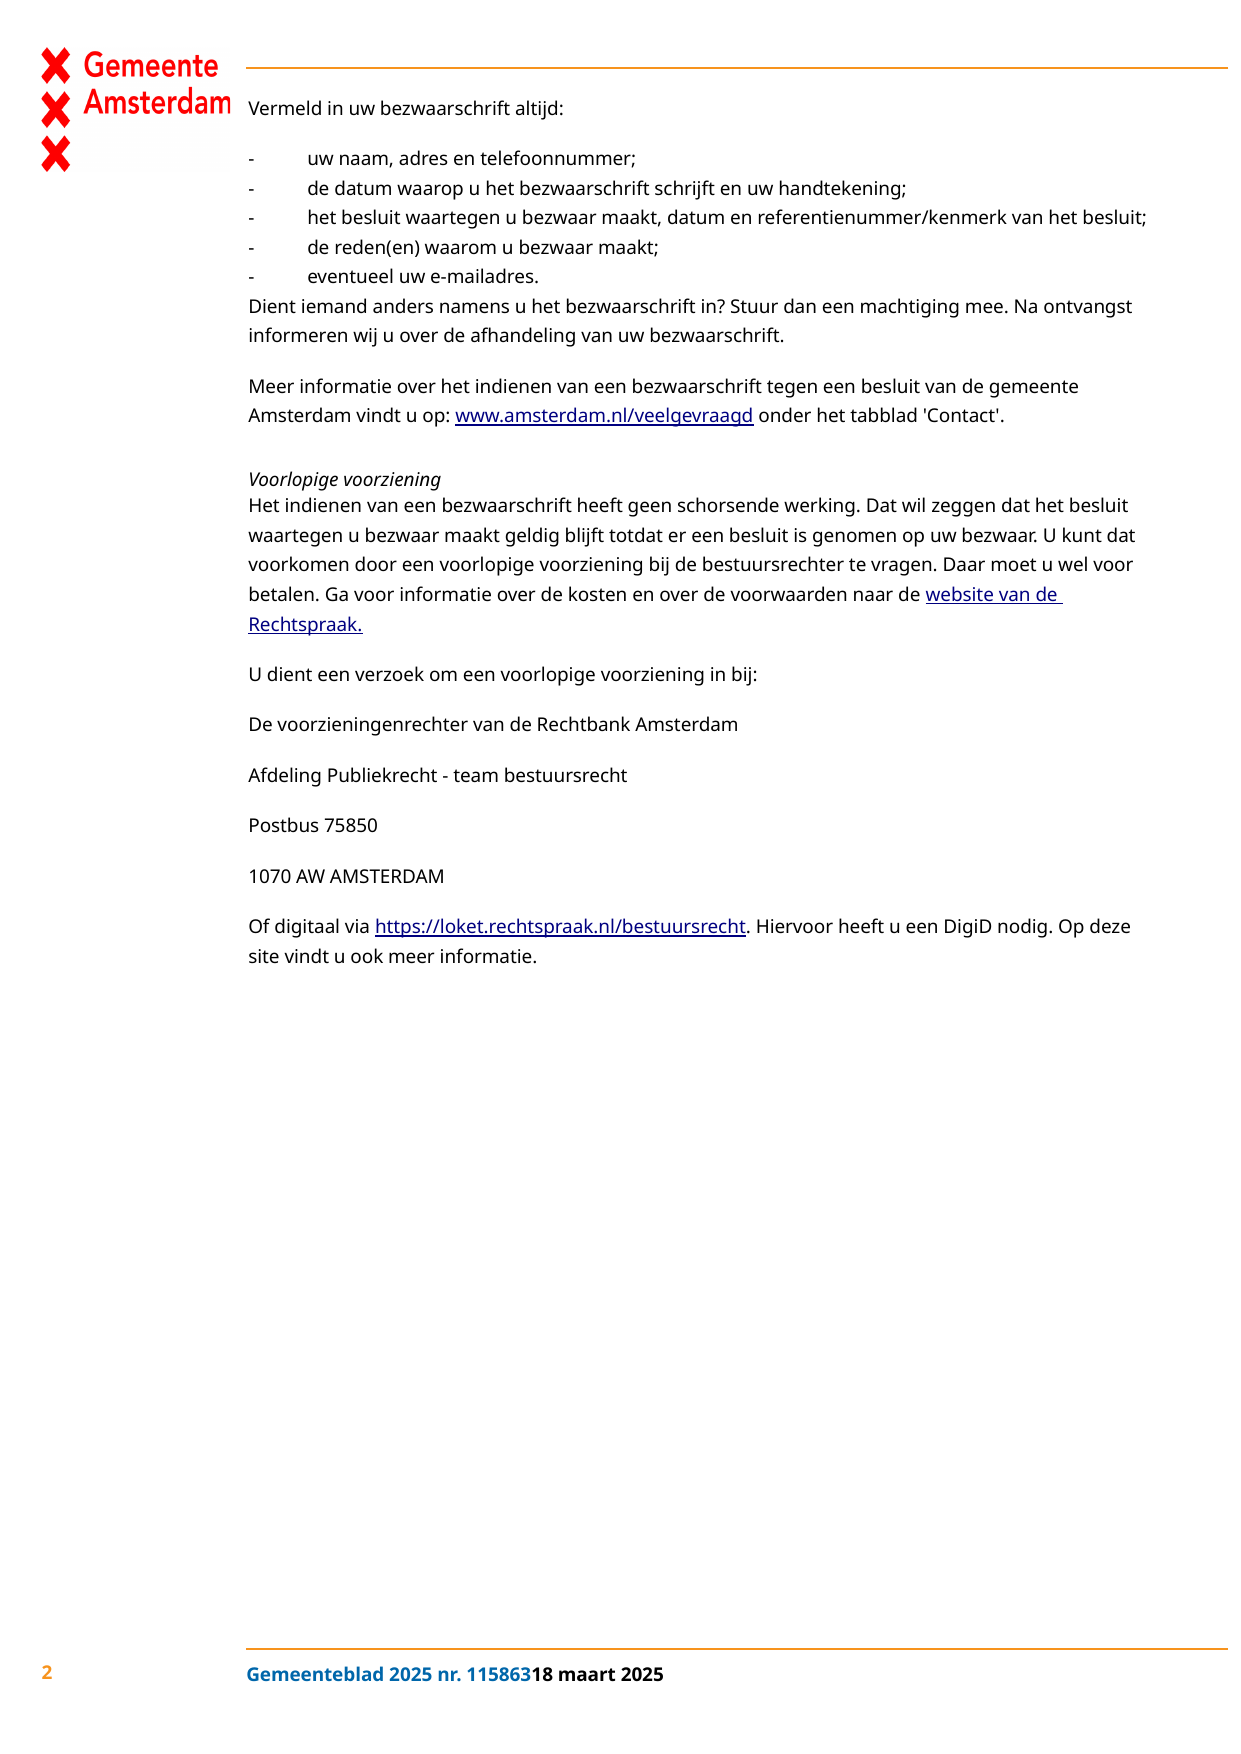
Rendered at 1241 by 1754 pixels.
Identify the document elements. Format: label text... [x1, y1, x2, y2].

list de reden(en) waarom u bezwaar maakt; [248, 234, 1152, 260]
text Het indienen van een bezwaarschrift heeft geen schorsende werking. Dat wil zeggen dat het besluit waartegen u bezwaar maakt geldig blijft totdat er een besluit is genomen op uw bezwaar. U kunt dat voorkomen door een voorlopige voorziening bij de bestuursrechter te vragen. Daar moet u wel voor betalen. Ga voor informatie over de kosten en over de voorwaarden naar de website van de Rechtspraak. [248, 492, 1152, 636]
text U dient een verzoek om een voorlopige voorziening in bij: [248, 661, 1152, 687]
list de datum waarop u het bezwaarschrift schrijft en uw handtekening; [248, 175, 1152, 201]
text De voorzieningenrechter van de Rechtbank Amsterdam [248, 712, 1152, 737]
list uw naam, adres en telefoonnummer; [248, 145, 1152, 171]
text 1070 AW AMSTERDAM [248, 863, 1152, 888]
text Voorlopige voorziening [248, 467, 1152, 492]
text Vermeld in uw bezwaarschrift altijd: [248, 95, 1152, 121]
list het besluit waartegen u bezwaar maakt, datum en referentienummer/kenmerk van het besluit; [248, 204, 1152, 230]
text Postbus 75850 [248, 812, 1152, 838]
text Meer informatie over het indienen van een bezwaarschrift tegen een besluit van de gemeente Amsterdam vindt u op: www.amsterdam.nl/veelgevraagd onder het tabblad 'Contact'. [248, 373, 1152, 428]
text Afdeling Publiekrecht - team bestuursrecht [248, 762, 1152, 788]
text Of digitaal via https://loket.rechtspraak.nl/bestuursrecht. Hiervoor heeft u een DigiD nodig. Op deze site vindt u ook meer informatie. [248, 913, 1152, 968]
picture [41, 47, 231, 172]
list eventueel uw e-mailadres. [248, 263, 1152, 289]
text Dient iemand anders namens u het bezwaarschrift in? Stuur dan een machtiging mee. Na ontvangst informeren wij u over de afhandeling van uw bezwaarschrift. [248, 293, 1152, 348]
